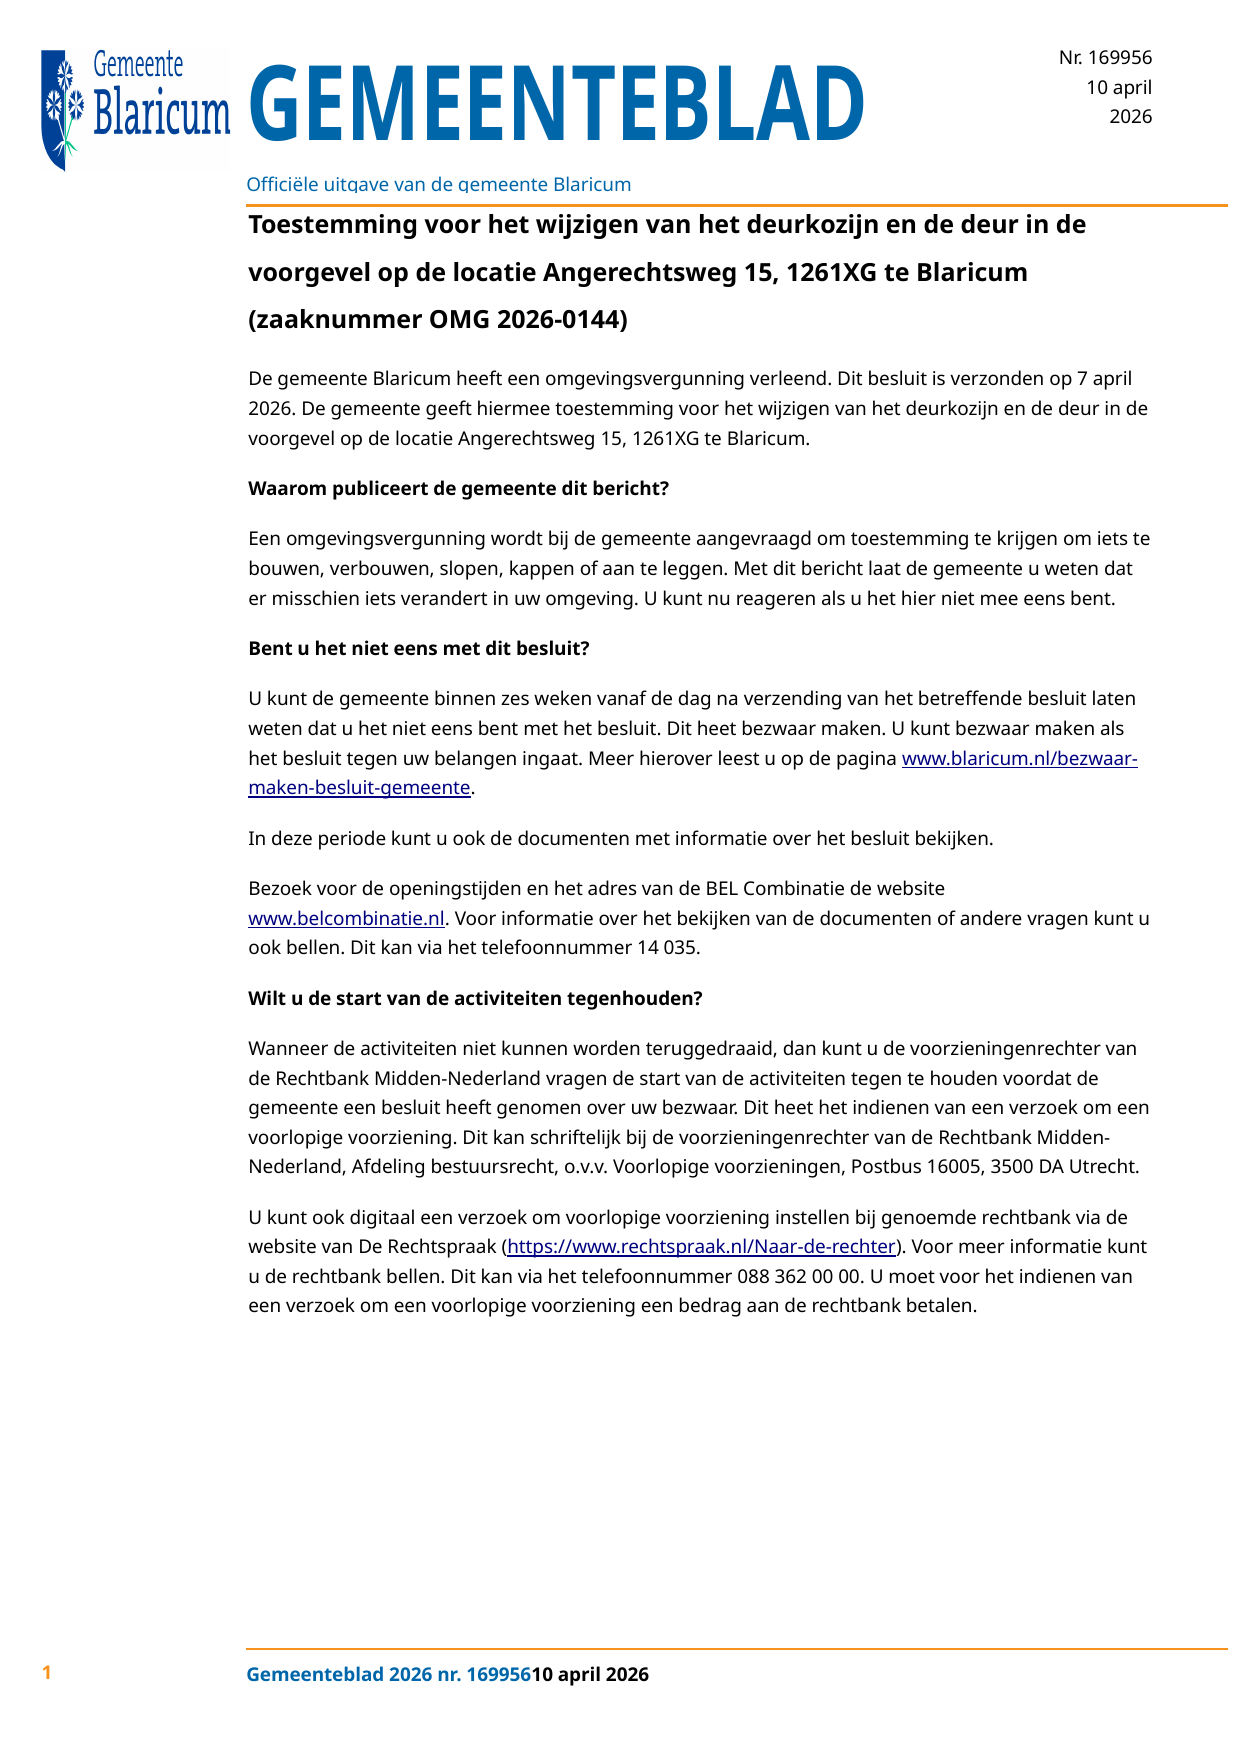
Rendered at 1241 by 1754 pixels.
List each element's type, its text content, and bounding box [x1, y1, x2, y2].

text Bent u het niet eens met dit besluit? [248, 635, 1152, 661]
picture [41, 47, 231, 172]
text Een omgevingsvergunning wordt bij de gemeente aangevraagd om toestemming te krijgen om iets te bouwen, verbouwen, slopen, kappen of aan te leggen. Met dit bericht laat de gemeente u weten dat er misschien iets verandert in uw omgeving. U kunt nu reageren als u het hier niet mee eens bent. [248, 526, 1152, 610]
text Waarom publiceert de gemeente dit bericht? [248, 475, 1152, 501]
text Wilt u de start van de activiteiten tegenhouden? [248, 985, 1152, 1010]
text Toestemming voor het wijzigen van het deurkozijn en de deur in de voorgevel op de locatie Angerechtsweg 15, 1261XG te Blaricum (zaaknummer OMG 2026-0144) [248, 207, 1152, 336]
text Wanneer de activiteiten niet kunnen worden teruggedraaid, dan kunt u de voorzieningenrechter van de Rechtbank Midden-Nederland vragen de start van de activiteiten tegen te houden voordat de gemeente een besluit heeft genomen over uw bezwaar. Dit heet het indienen van een verzoek om een voorlopige voorziening. Dit kan schriftelijk bij de voorzieningenrechter van de Rechtbank Midden-Nederland, Afdeling bestuursrecht, o.v.v. Voorlopige voorzieningen, Postbus 16005, 3500 DA Utrecht. [248, 1035, 1152, 1179]
text De gemeente Blaricum heeft een omgevingsvergunning verleend. Dit besluit is verzonden op 7 april 2026. De gemeente geeft hiermee toestemming voor het wijzigen van het deurkozijn en de deur in de voorgevel op de locatie Angerechtsweg 15, 1261XG te Blaricum. [248, 366, 1152, 450]
text U kunt de gemeente binnen zes weken vanaf de dag na verzending van het betreffende besluit laten weten dat u het niet eens bent met het besluit. Dit heet bezwaar maken. U kunt bezwaar maken als het besluit tegen uw belangen ingaat. Meer hierover leest u op de pagina www.blaricum.nl/bezwaar-maken-besluit-gemeente. [248, 686, 1152, 800]
text Bezoek voor de openingstijden en het adres van de BEL Combinatie de website www.belcombinatie.nl. Voor informatie over het bekijken van de documenten of andere vragen kunt u ook bellen. Dit kan via het telefoonnummer 14 035. [248, 875, 1152, 960]
text U kunt ook digitaal een verzoek om voorlopige voorziening instellen bij genoemde rechtbank via de website van De Rechtspraak (https://www.rechtspraak.nl/Naar-de-rechter). Voor meer informatie kunt u de rechtbank bellen. Dit kan via het telefoonnummer 088 362 00 00. U moet voor het indienen van een verzoek om een voorlopige voorziening een bedrag aan de rechtbank betalen. [248, 1204, 1152, 1318]
text In deze periode kunt u ook de documenten met informatie over het besluit bekijken. [248, 825, 1152, 850]
